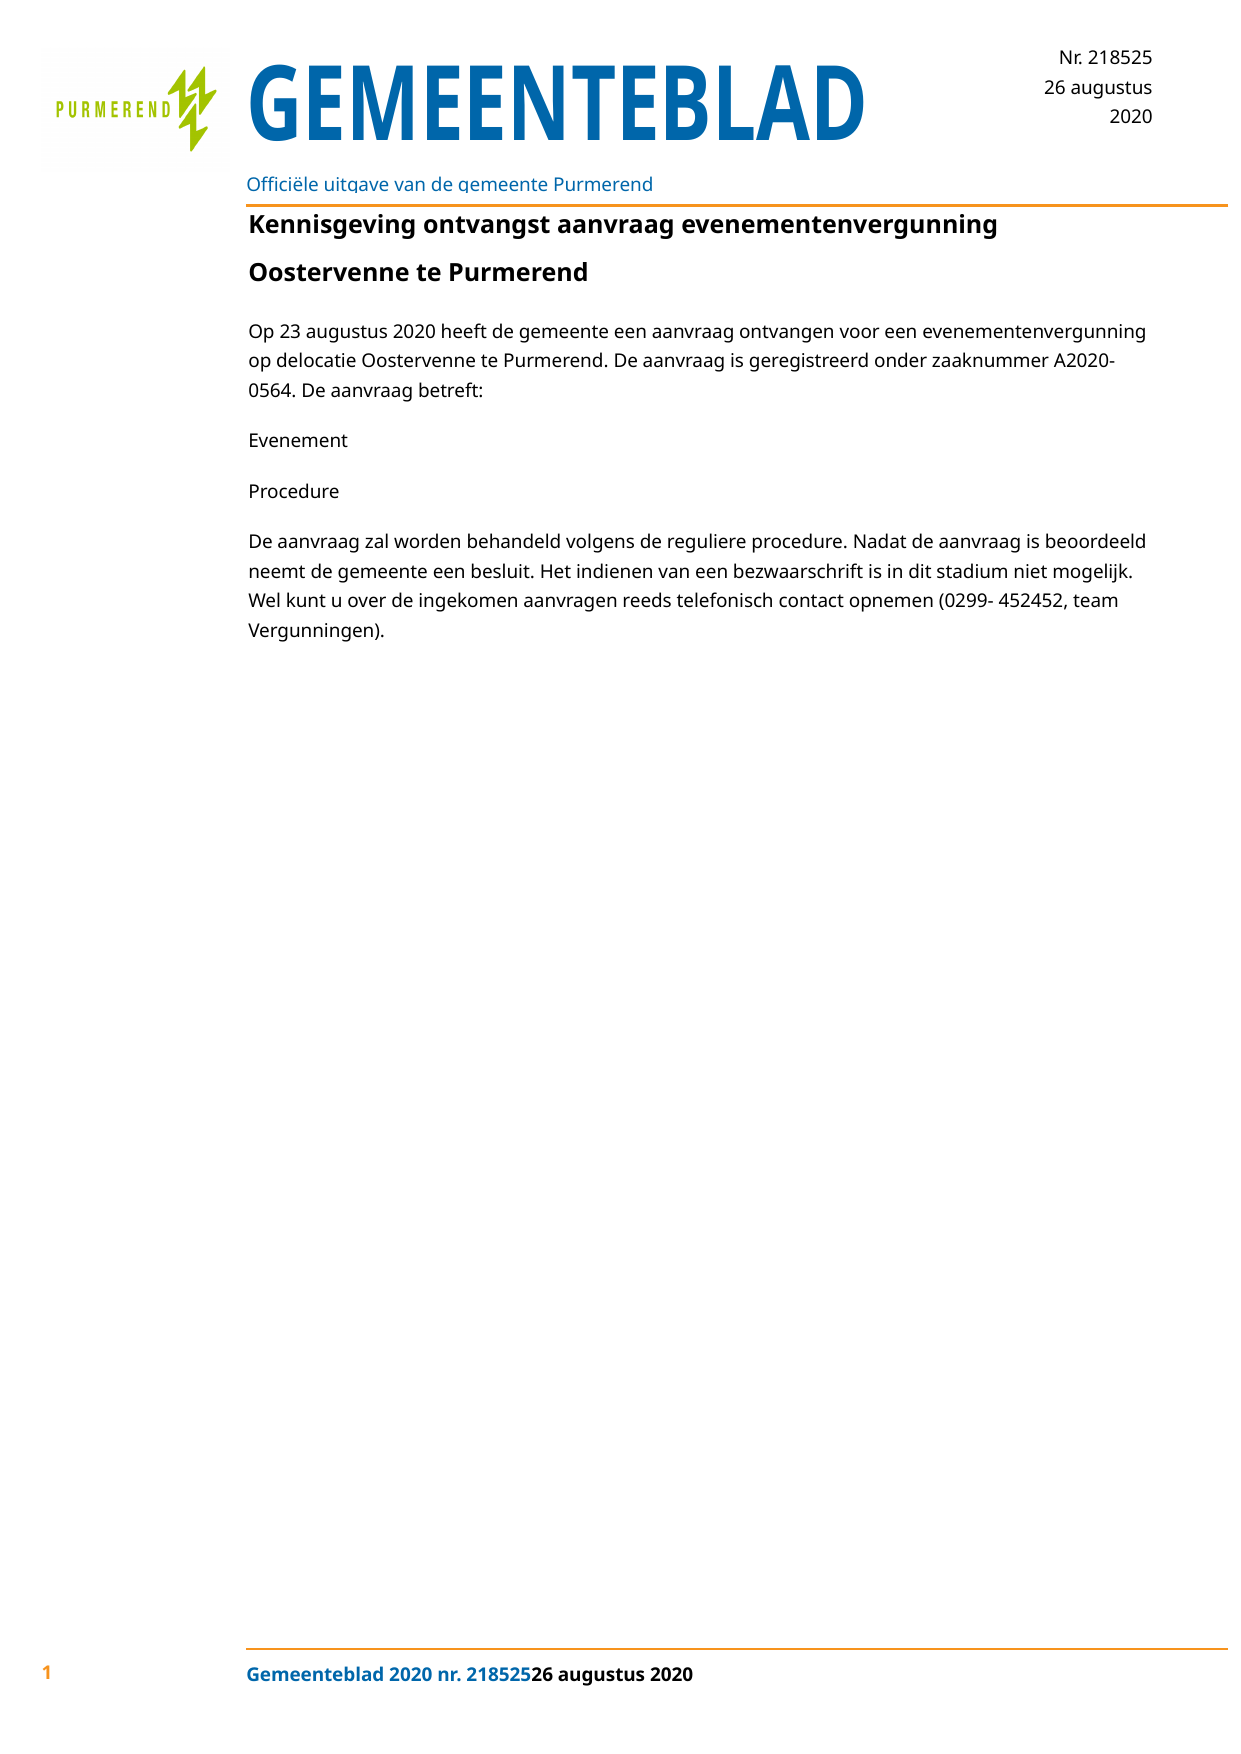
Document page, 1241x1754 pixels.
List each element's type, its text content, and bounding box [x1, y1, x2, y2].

text Procedure [248, 478, 1152, 504]
text Kennisgeving ontvangst aanvraag evenementenvergunning Oostervenne te Purmerend [248, 207, 1152, 288]
text Evenement [248, 427, 1152, 453]
picture [41, 47, 231, 172]
text De aanvraag zal worden behandeld volgens de reguliere procedure. Nadat de aanvraag is beoordeeld neemt de gemeente een besluit. Het indienen van een bezwaarschrift is in dit stadium niet mogelijk. Wel kunt u over de ingekomen aanvragen reeds telefonisch contact opnemen (0299- 452452, team Vergunningen). [248, 528, 1152, 643]
text Op 23 augustus 2020 heeft de gemeente een aanvraag ontvangen voor een evenementenvergunning op delocatie Oostervenne te Purmerend. De aanvraag is geregistreerd onder zaaknummer A2020-0564. De aanvraag betreft: [248, 318, 1152, 403]
